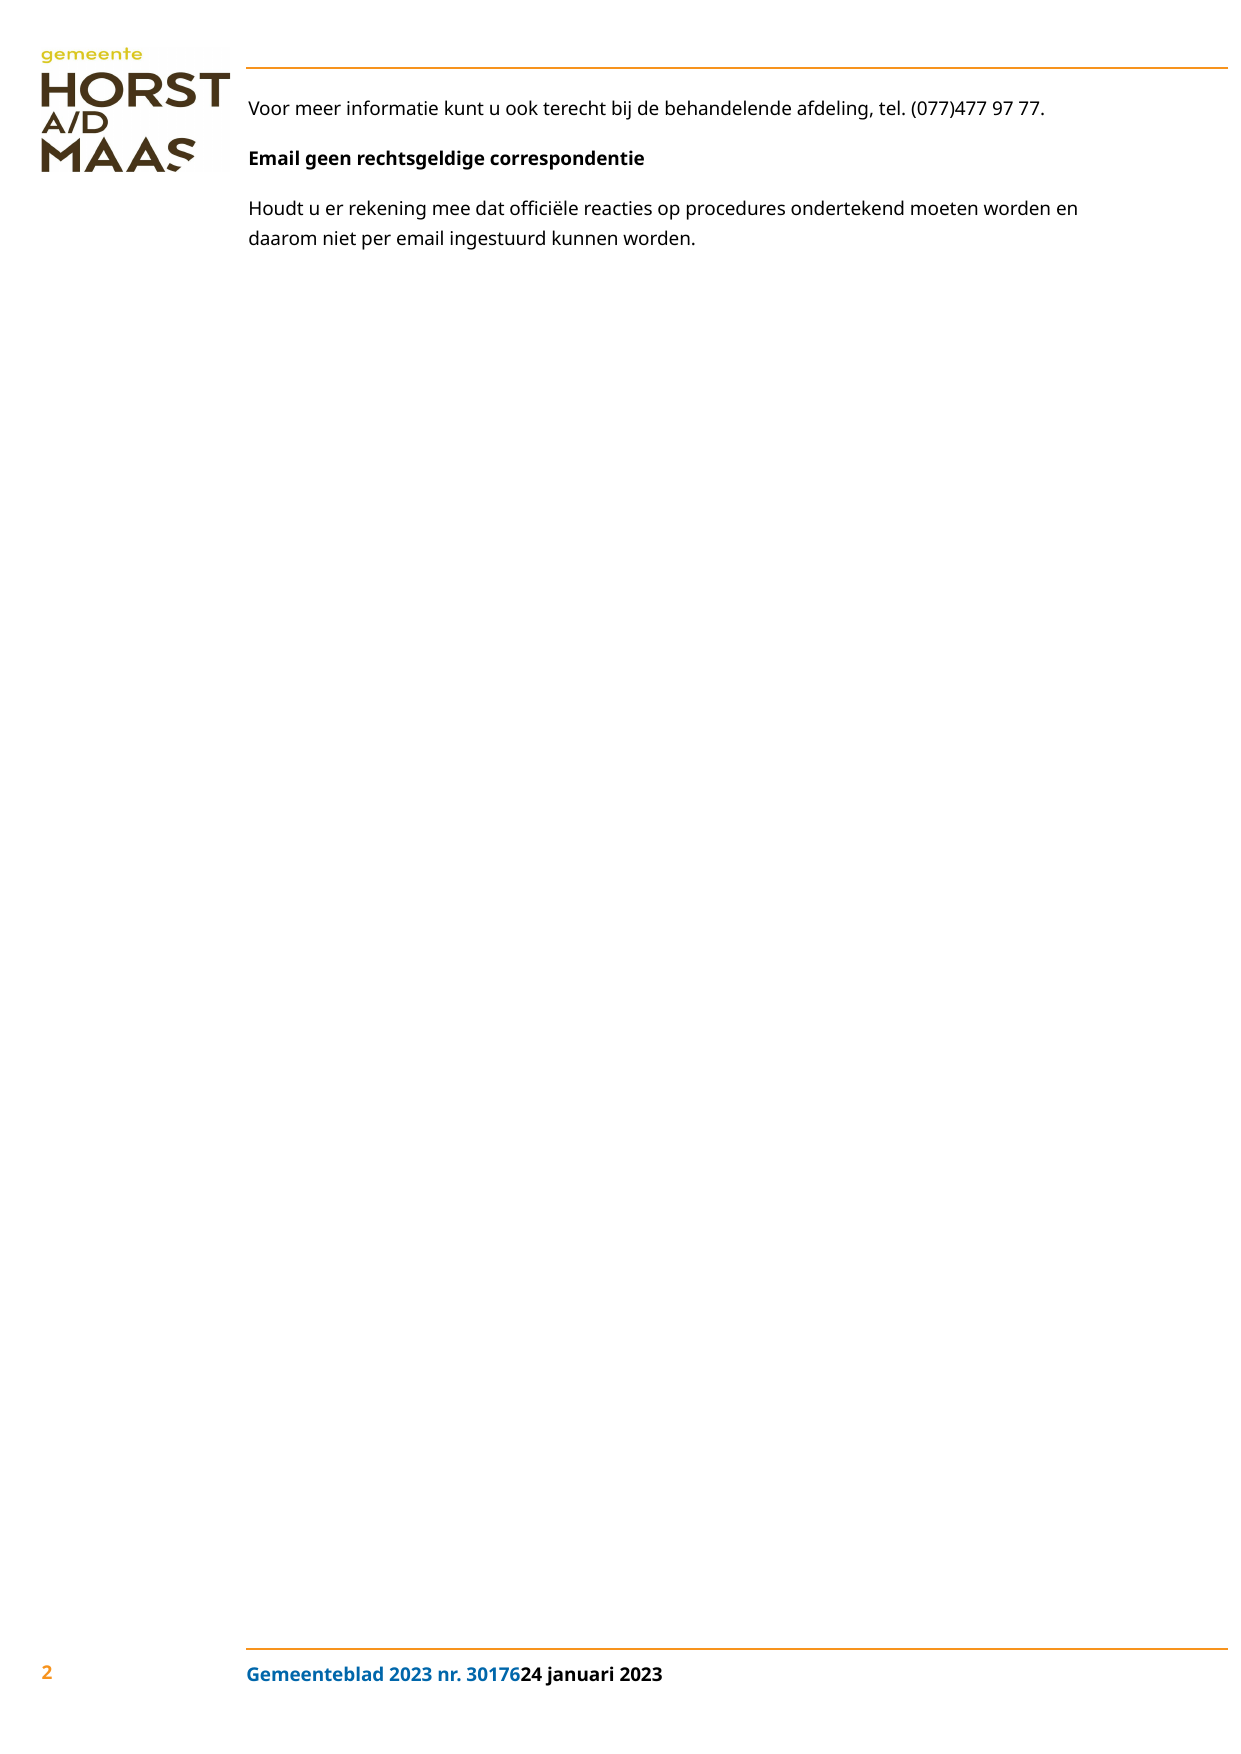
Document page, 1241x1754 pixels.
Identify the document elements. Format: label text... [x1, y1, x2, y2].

text Houdt u er rekening mee dat officiële reacties op procedures ondertekend moeten worden en daarom niet per email ingestuurd kunnen worden. [248, 196, 1152, 251]
picture [41, 47, 231, 172]
text Email geen rechtsgeldige correspondentie [248, 145, 1152, 171]
text Voor meer informatie kunt u ook terecht bij de behandelende afdeling, tel. (077)477 97 77. [248, 95, 1152, 121]
